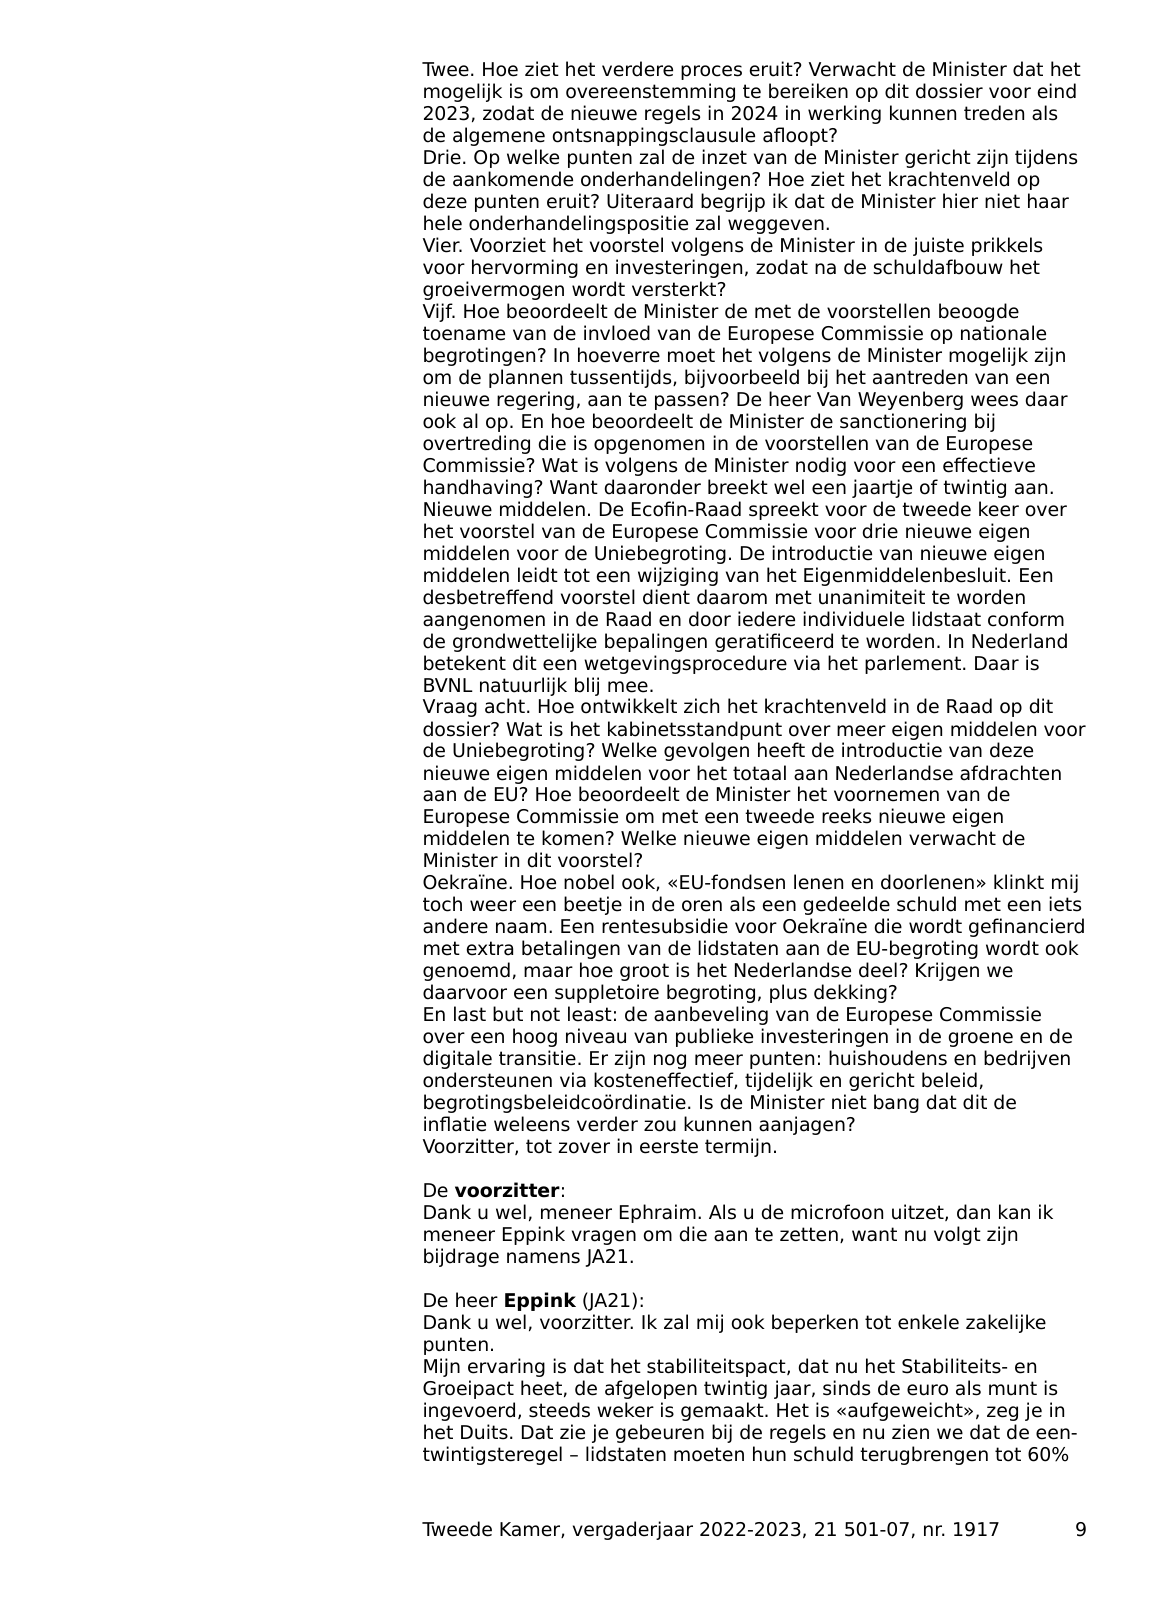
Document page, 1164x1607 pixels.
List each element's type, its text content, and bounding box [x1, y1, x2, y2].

text Vier. Voorziet het voorstel volgens de Minister in de juiste prikkels voor hervorming en investeringen, zodat na de schuldafbouw het groeivermogen wordt versterkt? [422, 235, 1087, 301]
text Vraag acht. Hoe ontwikkelt zich het krachtenveld in de Raad op dit dossier? Wat is het kabinetsstandpunt over meer eigen middelen voor de Uniebegroting? Welke gevolgen heeft de introductie van deze nieuwe eigen middelen voor het totaal aan Nederlandse afdrachten aan de EU? Hoe beoordeelt de Minister het voornemen van de Europese Commissie om met een tweede reeks nieuwe eigen middelen te komen? Welke nieuwe eigen middelen verwacht de Minister in dit voorstel? [422, 696, 1087, 872]
text Oekraïne. Hoe nobel ook, «EU-fondsen lenen en doorlenen» klinkt mij toch weer een beetje in de oren als een gedeelde schuld met een iets andere naam. Een rentesubsidie voor Oekraïne die wordt gefinancierd met extra betalingen van de lidstaten aan de EU-begroting wordt ook genoemd, maar hoe groot is het Nederlandse deel? Krijgen we daarvoor een suppletoire begroting, plus dekking? [422, 872, 1087, 1004]
text De heer Eppink (JA21): [422, 1290, 1087, 1312]
text Vijf. Hoe beoordeelt de Minister de met de voorstellen beoogde toename van de invloed van de Europese Commissie op nationale begrotingen? In hoeverre moet het volgens de Minister mogelijk zijn om de plannen tussentijds, bijvoorbeeld bij het aantreden van een nieuwe regering, aan te passen? De heer Van Weyenberg wees daar ook al op. En hoe beoordeelt de Minister de sanctionering bij overtreding die is opgenomen in de voorstellen van de Europese Commissie? Wat is volgens de Minister nodig voor een effectieve handhaving? Want daaronder breekt wel een jaartje of twintig aan. [422, 301, 1087, 499]
text Dank u wel, voorzitter. Ik zal mij ook beperken tot enkele zakelijke punten. [422, 1312, 1087, 1356]
text Drie. Op welke punten zal de inzet van de Minister gericht zijn tijdens de aankomende onderhandelingen? Hoe ziet het krachtenveld op deze punten eruit? Uiteraard begrijp ik dat de Minister hier niet haar hele onderhandelingspositie zal weggeven. [422, 147, 1087, 235]
text Twee. Hoe ziet het verdere proces eruit? Verwacht de Minister dat het mogelijk is om overeenstemming te bereiken op dit dossier voor eind 2023, zodat de nieuwe regels in 2024 in werking kunnen treden als de algemene ontsnappingsclausule afloopt? [422, 59, 1087, 147]
text Voorzitter, tot zover in eerste termijn. [422, 1136, 1087, 1158]
text Mijn ervaring is dat het stabiliteitspact, dat nu het Stabiliteits- en Groeipact heet, de afgelopen twintig jaar, sinds de euro als munt is ingevoerd, steeds weker is gemaakt. Het is «aufgeweicht», zeg je in het Duits. Dat zie je gebeuren bij de regels en nu zien we dat de een-twintigsteregel – lidstaten moeten hun schuld terugbrengen tot 60% [422, 1356, 1087, 1466]
text Dank u wel, meneer Ephraim. Als u de microfoon uitzet, dan kan ik meneer Eppink vragen om die aan te zetten, want nu volgt zijn bijdrage namens JA21. [422, 1202, 1087, 1268]
text Nieuwe middelen. De Ecofin-Raad spreekt voor de tweede keer over het voorstel van de Europese Commissie voor drie nieuwe eigen middelen voor de Uniebegroting. De introductie van nieuwe eigen middelen leidt tot een wijziging van het Eigenmiddelenbesluit. Een desbetreffend voorstel dient daarom met unanimiteit te worden aangenomen in de Raad en door iedere individuele lidstaat conform de grondwettelijke bepalingen geratificeerd te worden. In Nederland betekent dit een wetgevingsprocedure via het parlement. Daar is BVNL natuurlijk blij mee. [422, 499, 1087, 696]
text De voorzitter: [422, 1180, 1087, 1202]
text En last but not least: de aanbeveling van de Europese Commissie over een hoog niveau van publieke investeringen in de groene en de digitale transitie. Er zijn nog meer punten: huishoudens en bedrijven ondersteunen via kosteneffectief, tijdelijk en gericht beleid, begrotingsbeleidcoördinatie. Is de Minister niet bang dat dit de inflatie weleens verder zou kunnen aanjagen? [422, 1004, 1087, 1136]
